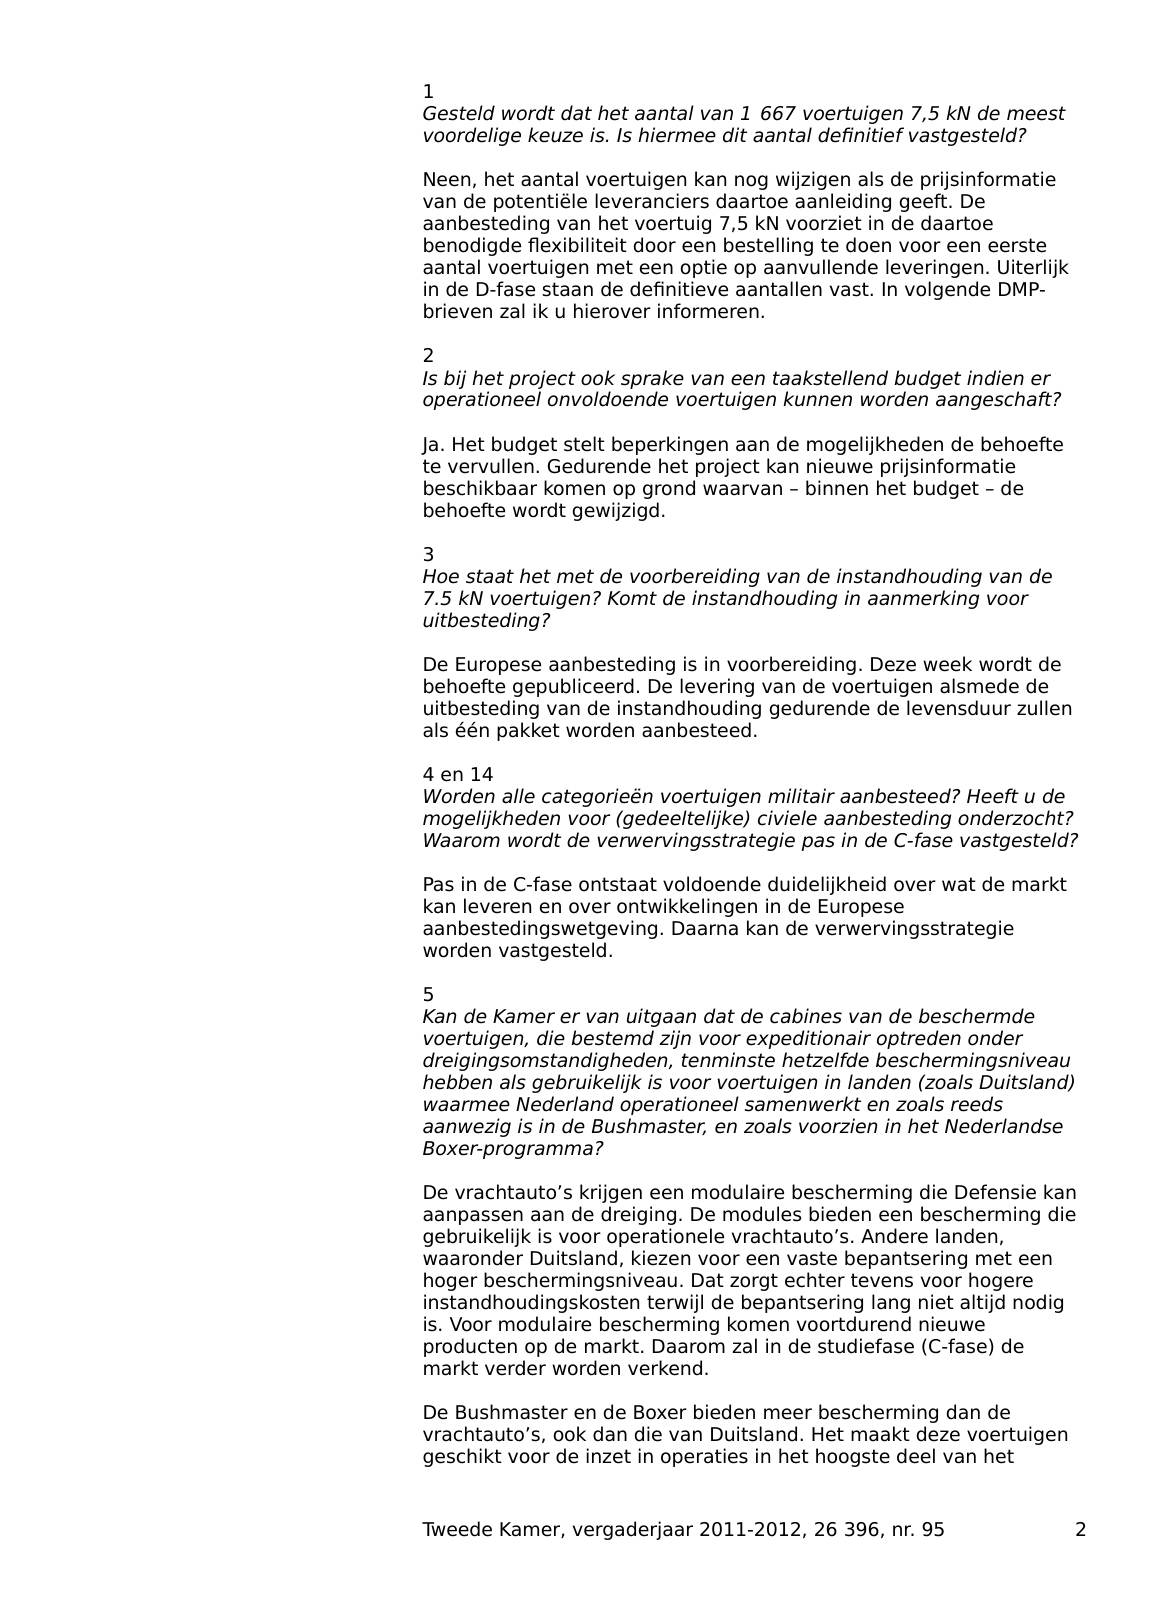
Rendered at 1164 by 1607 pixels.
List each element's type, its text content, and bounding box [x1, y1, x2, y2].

text Kan de Kamer er van uitgaan dat de cabines van de beschermde voertuigen, die bestemd zijn voor expeditionair optreden onder dreigingsomstandigheden, tenminste hetzelfde beschermingsniveau hebben als gebruikelijk is voor voertuigen in landen (zoals Duitsland) waarmee Nederland operationeel samenwerkt en zoals reeds aanwezig is in de Bushmaster, en zoals voorzien in het Nederlandse Boxer-programma? [422, 1006, 1087, 1160]
text 4 en 14 [422, 764, 1087, 786]
text 2 [422, 345, 1087, 367]
text 5 [422, 984, 1087, 1006]
text Neen, het aantal voertuigen kan nog wijzigen als de prijsinformatie van de potentiële leveranciers daartoe aanleiding geeft. De aanbesteding van het voertuig 7,5 kN voorziet in de daartoe benodigde flexibiliteit door een bestelling te doen voor een eerste aantal voertuigen met een optie op aanvullende leveringen. Uiterlijk in de D-fase staan de definitieve aantallen vast. In volgende DMP-brieven zal ik u hierover informeren. [422, 169, 1087, 323]
text 1 [422, 81, 1087, 103]
text Ja. Het budget stelt beperkingen aan de mogelijkheden de behoefte te vervullen. Gedurende het project kan nieuwe prijsinformatie beschikbaar komen op grond waarvan – binnen het budget – de behoefte wordt gewijzigd. [422, 433, 1087, 521]
text De Europese aanbesteding is in voorbereiding. Deze week wordt de behoefte gepubliceerd. De levering van de voertuigen alsmede de uitbesteding van de instandhouding gedurende de levensduur zullen als één pakket worden aanbesteed. [422, 654, 1087, 742]
text De Bushmaster en de Boxer bieden meer bescherming dan de vrachtauto’s, ook dan die van Duitsland. Het maakt deze voertuigen geschikt voor de inzet in operaties in het hoogste deel van het [422, 1402, 1087, 1468]
text Pas in de C-fase ontstaat voldoende duidelijkheid over wat de markt kan leveren en over ontwikkelingen in de Europese aanbestedingswetgeving. Daarna kan de verwervingsstrategie worden vastgesteld. [422, 874, 1087, 962]
text Hoe staat het met de voorbereiding van de instandhouding van de 7.5 kN voertuigen? Komt de instandhouding in aanmerking voor uitbesteding? [422, 566, 1087, 632]
text De vrachtauto’s krijgen een modulaire bescherming die Defensie kan aanpassen aan de dreiging. De modules bieden een bescherming die gebruikelijk is voor operationele vrachtauto’s. Andere landen, waaronder Duitsland, kiezen voor een vaste bepantsering met een hoger beschermingsniveau. Dat zorgt echter tevens voor hogere instandhoudingskosten terwijl de bepantsering lang niet altijd nodig is. Voor modulaire bescherming komen voortdurend nieuwe producten op de markt. Daarom zal in de studiefase (C-fase) de markt verder worden verkend. [422, 1182, 1087, 1380]
text Worden alle categorieën voertuigen militair aanbesteed? Heeft u de mogelijkheden voor (gedeeltelijke) civiele aanbesteding onderzocht? [422, 786, 1087, 830]
text Waarom wordt de verwervingsstrategie pas in de C-fase vastgesteld? [422, 830, 1087, 852]
text Is bij het project ook sprake van een taakstellend budget indien er operationeel onvoldoende voertuigen kunnen worden aangeschaft? [422, 367, 1087, 411]
text 3 [422, 544, 1087, 566]
text Gesteld wordt dat het aantal van 1 667 voertuigen 7,5 kN de meest voordelige keuze is. Is hiermee dit aantal definitief vastgesteld? [422, 103, 1087, 147]
